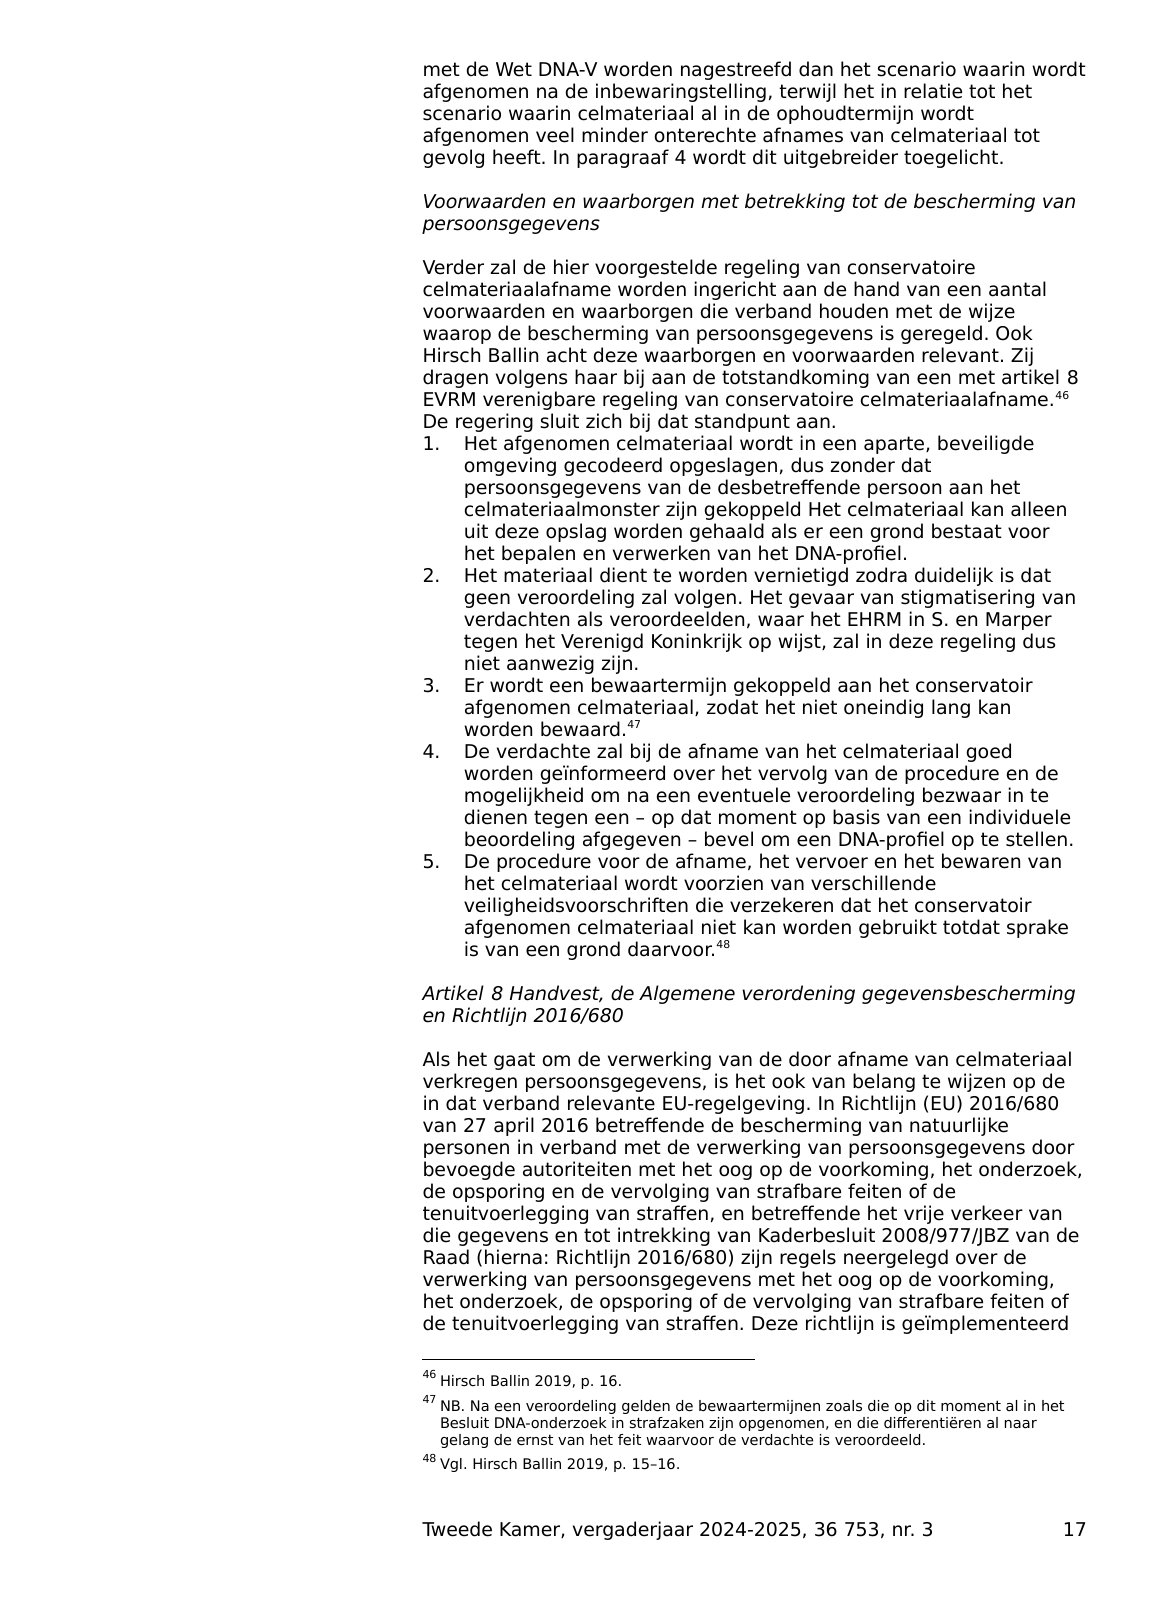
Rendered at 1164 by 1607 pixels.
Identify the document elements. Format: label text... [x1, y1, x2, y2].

text Verder zal de hier voorgestelde regeling van conservatoire celmateriaalafname worden ingericht aan de hand van een aantal voorwaarden en waarborgen die verband houden met de wijze waarop de bescherming van persoonsgegevens is geregeld. Ook Hirsch Ballin acht deze waarborgen en voorwaarden relevant. Zij dragen volgens haar bij aan de totstandkoming van een met artikel 8 EVRM verenigbare regeling van conservatoire celmateriaalafname. De regering sluit zich bij dat standpunt aan. [422, 257, 1087, 433]
text 2. Het materiaal dient te worden vernietigd zodra duidelijk is dat geen veroordeling zal volgen. Het gevaar van stigmatisering van verdachten als veroordeelden, waar het EHRM in S. en Marper tegen het Verenigd Koninkrijk op wijst, zal in deze regeling dus niet aanwezig zijn. [422, 565, 1087, 675]
subtitle Artikel 8 Handvest, de Algemene verordening gegevensbescherming en Richtlijn 2016/680 [422, 983, 1087, 1027]
text met de Wet DNA-V worden nagestreefd dan het scenario waarin wordt afgenomen na de inbewaringstelling, terwijl het in relatie tot het scenario waarin celmateriaal al in de ophoudtermijn wordt afgenomen veel minder onterechte afnames van celmateriaal tot gevolg heeft. In paragraaf 4 wordt dit uitgebreider toegelicht. [422, 59, 1087, 169]
text 4. De verdachte zal bij de afname van het celmateriaal goed worden geïnformeerd over het vervolg van de procedure en de mogelijkheid om na een eventuele veroordeling bezwaar in te dienen tegen een – op dat moment op basis van een individuele beoordeling afgegeven – bevel om een DNA-profiel op te stellen. [422, 741, 1087, 851]
subtitle Voorwaarden en waarborgen met betrekking tot de bescherming van persoonsgegevens [422, 191, 1087, 235]
text Als het gaat om de verwerking van de door afname van celmateriaal verkregen persoonsgegevens, is het ook van belang te wijzen op de in dat verband relevante EU-regelgeving. In Richtlijn (EU) 2016/680 van 27 april 2016 betreffende de bescherming van natuurlijke personen in verband met de verwerking van persoonsgegevens door bevoegde autoriteiten met het oog op de voorkoming, het onderzoek, de opsporing en de vervolging van strafbare feiten of de tenuitvoerlegging van straffen, en betreffende het vrije verkeer van die gegevens en tot intrekking van Kaderbesluit 2008/977/JBZ van de Raad (hierna: Richtlijn 2016/680) zijn regels neergelegd over de verwerking van persoonsgegevens met het oog op de voorkoming, het onderzoek, de opsporing of de vervolging van strafbare feiten of de tenuitvoerlegging van straffen. Deze richtlijn is geïmplementeerd [422, 1049, 1087, 1335]
text Vgl. Hirsch Ballin 2019, p. 15–16. [422, 1452, 1087, 1474]
text Hirsch Ballin 2019, p. 16. [422, 1368, 1087, 1391]
text 5. De procedure voor de afname, het vervoer en het bewaren van het celmateriaal wordt voorzien van verschillende veiligheidsvoorschriften die verzekeren dat het conservatoir afgenomen celmateriaal niet kan worden gebruikt totdat sprake is van een grond daarvoor. [422, 851, 1087, 961]
text 3. Er wordt een bewaartermijn gekoppeld aan het conservatoir afgenomen celmateriaal, zodat het niet oneindig lang kan worden bewaard. [422, 675, 1087, 741]
text NB. Na een veroordeling gelden de bewaartermijnen zoals die op dit moment al in het Besluit DNA-onderzoek in strafzaken zijn opgenomen, en die differentiëren al naar gelang de ernst van het feit waarvoor de verdachte is veroordeeld. [422, 1393, 1087, 1449]
text 1. Het afgenomen celmateriaal wordt in een aparte, beveiligde omgeving gecodeerd opgeslagen, dus zonder dat persoonsgegevens van de desbetreffende persoon aan het celmateriaalmonster zijn gekoppeld Het celmateriaal kan alleen uit deze opslag worden gehaald als er een grond bestaat voor het bepalen en verwerken van het DNA-profiel. [422, 433, 1087, 565]
